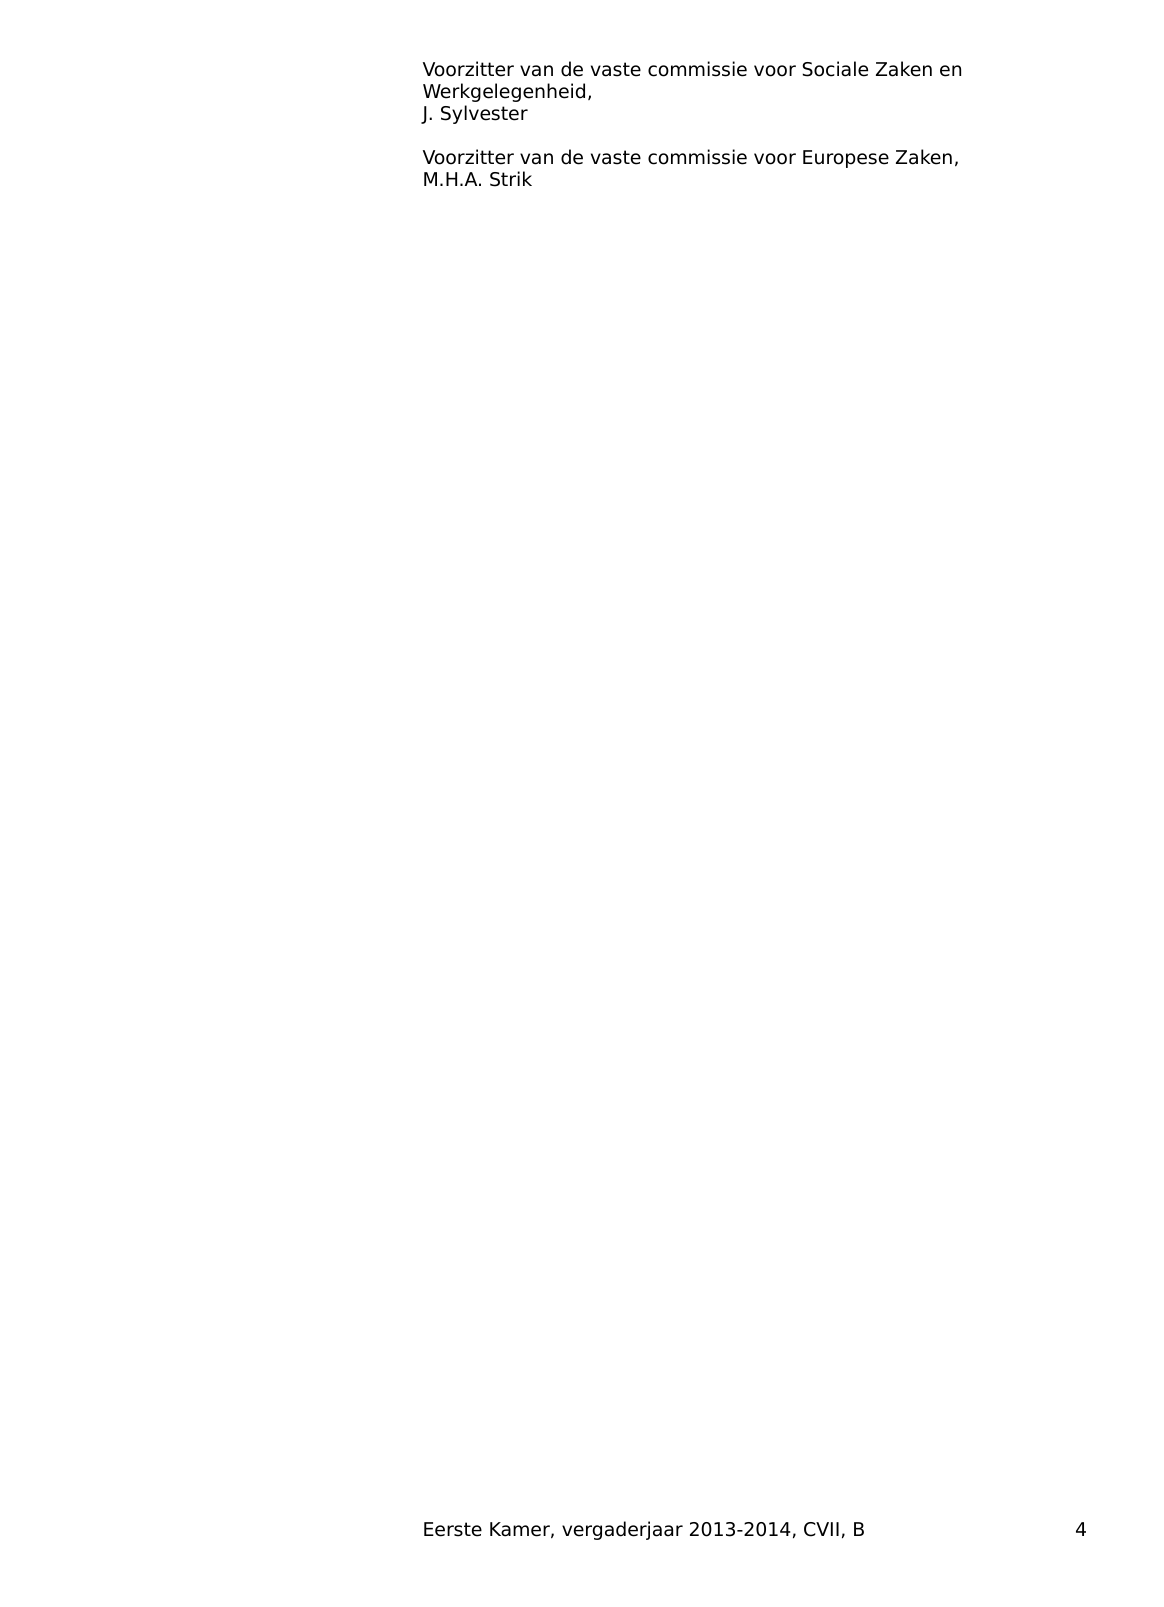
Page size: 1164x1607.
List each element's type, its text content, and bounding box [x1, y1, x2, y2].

text Voorzitter van de vaste commissie voor Sociale Zaken en Werkgelegenheid, J. Sylvester [422, 59, 1087, 125]
text Voorzitter van de vaste commissie voor Europese Zaken, M.H.A. Strik [422, 147, 1087, 191]
